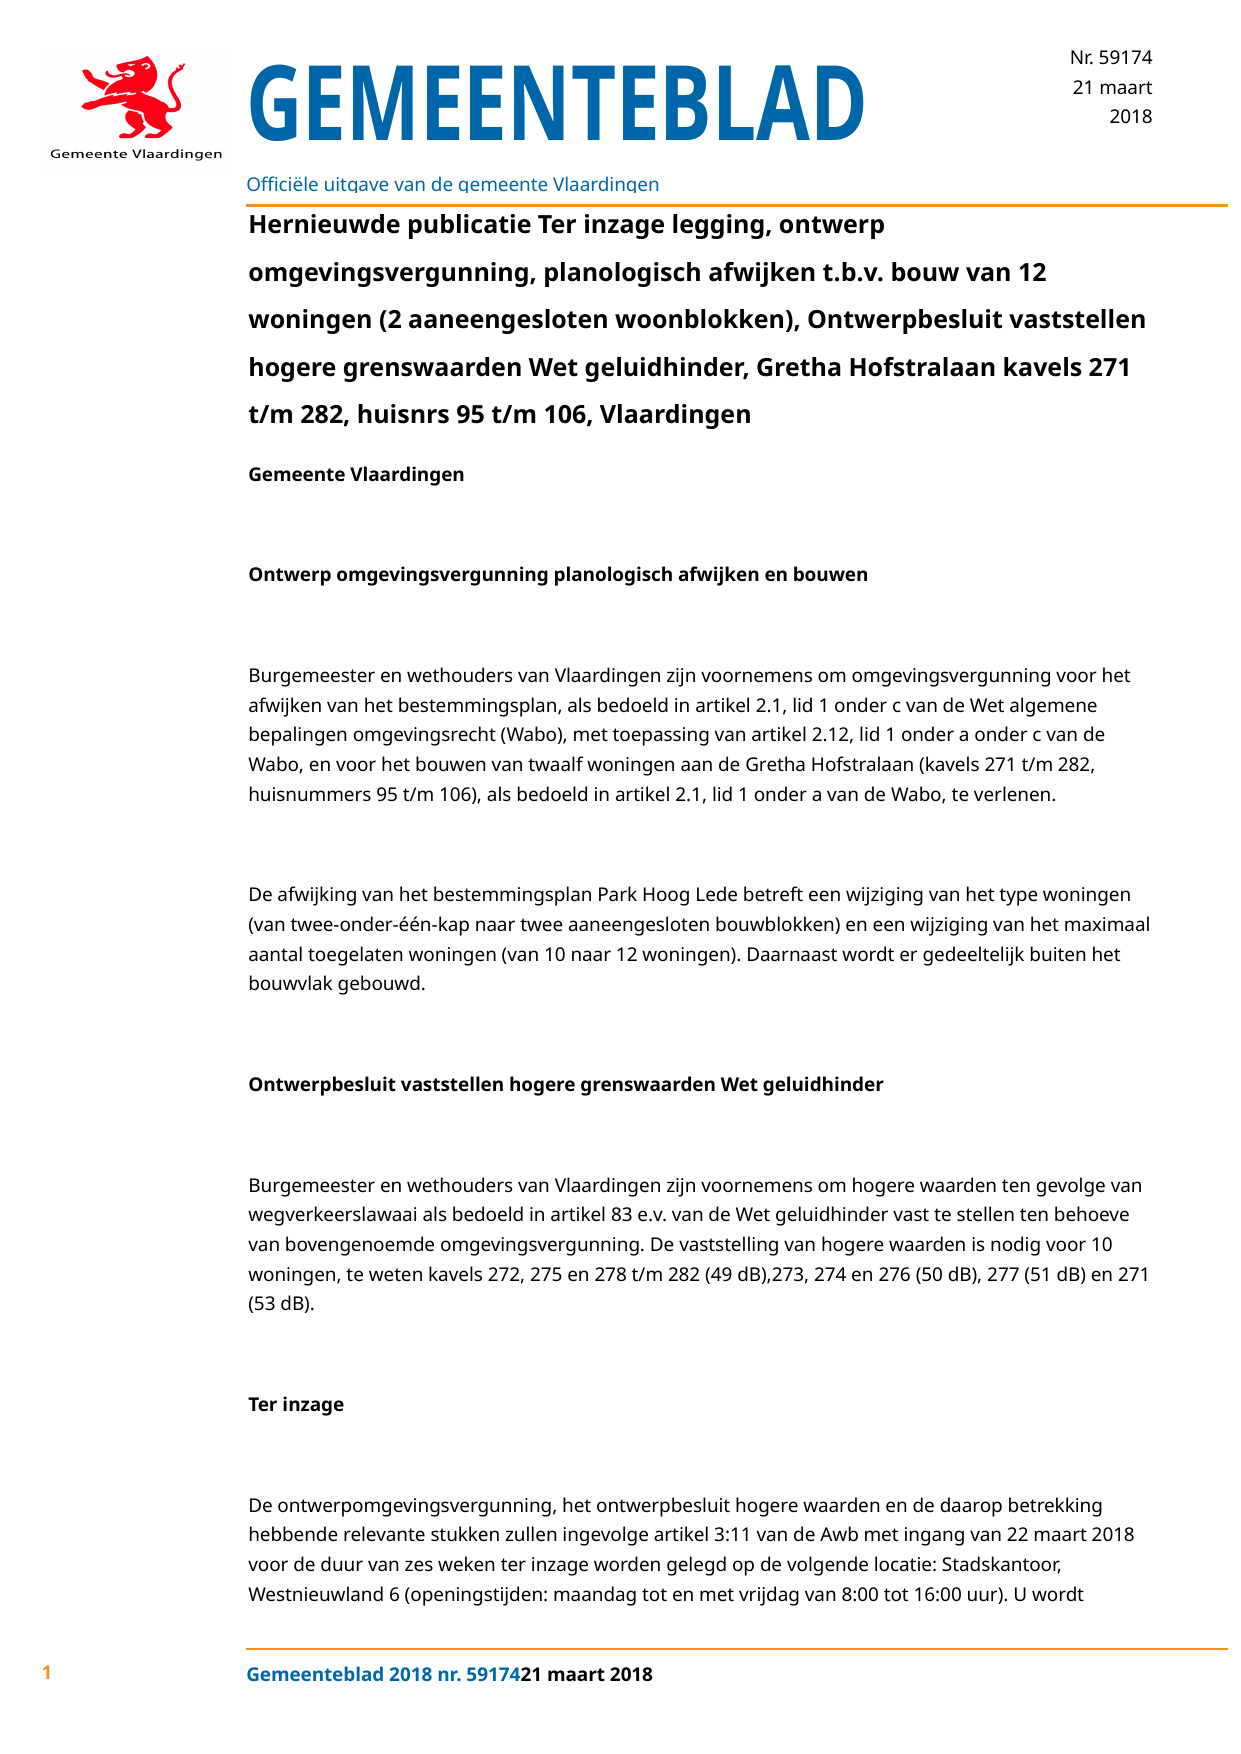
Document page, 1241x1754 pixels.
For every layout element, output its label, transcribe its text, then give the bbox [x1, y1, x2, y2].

text De afwijking van het bestemmingsplan Park Hoog Lede betreft een wijziging van het type woningen (van twee-onder-één-kap naar twee aaneengesloten bouwblokken) en een wijziging van het maximaal aantal toegelaten woningen (van 10 naar 12 woningen). Daarnaast wordt er gedeeltelijk buiten het bouwvlak gebouwd. [248, 882, 1152, 996]
text Ontwerpbesluit vaststellen hogere grenswaarden Wet geluidhinder [248, 1071, 1152, 1097]
text Hernieuwde publicatie Ter inzage legging, ontwerp omgevingsvergunning, planologisch afwijken t.b.v. bouw van 12 woningen (2 aaneengesloten woonblokken), Ontwerpbesluit vaststellen hogere grenswaarden Wet geluidhinder, Gretha Hofstralaan kavels 271 t/m 282, huisnrs 95 t/m 106, Vlaardingen [248, 207, 1152, 431]
text De ontwerpomgevingsvergunning, het ontwerpbesluit hogere waarden en de daarop betrekking hebbende relevante stukken zullen ingevolge artikel 3:11 van de Awb met ingang van 22 maart 2018 voor de duur van zes weken ter inzage worden gelegd op de volgende locatie: Stadskantoor, Westnieuwland 6 (openingstijden: maandag tot en met vrijdag van 8:00 tot 16:00 uur). U wordt [248, 1492, 1152, 1606]
text Gemeente Vlaardingen [248, 461, 1152, 486]
text Ontwerp omgevingsvergunning planologisch afwijken en bouwen [248, 562, 1152, 587]
text Burgemeester en wethouders van Vlaardingen zijn voornemens om hogere waarden ten gevolge van wegverkeerslawaai als bedoeld in artikel 83 e.v. van de Wet geluidhinder vast te stellen ten behoeve van bovengenoemde omgevingsvergunning. De vaststelling van hogere waarden is nodig voor 10 woningen, te weten kavels 272, 275 en 278 t/m 282 (49 dB),273, 274 en 276 (50 dB), 277 (51 dB) en 271 (53 dB). [248, 1172, 1152, 1316]
text Burgemeester en wethouders van Vlaardingen zijn voornemens om omgevingsvergunning voor het afwijken van het bestemmingsplan, als bedoeld in artikel 2.1, lid 1 onder c van de Wet algemene bepalingen omgevingsrecht (Wabo), met toepassing van artikel 2.12, lid 1 onder a onder c van de Wabo, en voor het bouwen van twaalf woningen aan de Gretha Hofstralaan (kavels 271 t/m 282, huisnummers 95 t/m 106), als bedoeld in artikel 2.1, lid 1 onder a van de Wabo, te verlenen. [248, 662, 1152, 806]
picture [41, 47, 231, 172]
text Ter inzage [248, 1391, 1152, 1417]
